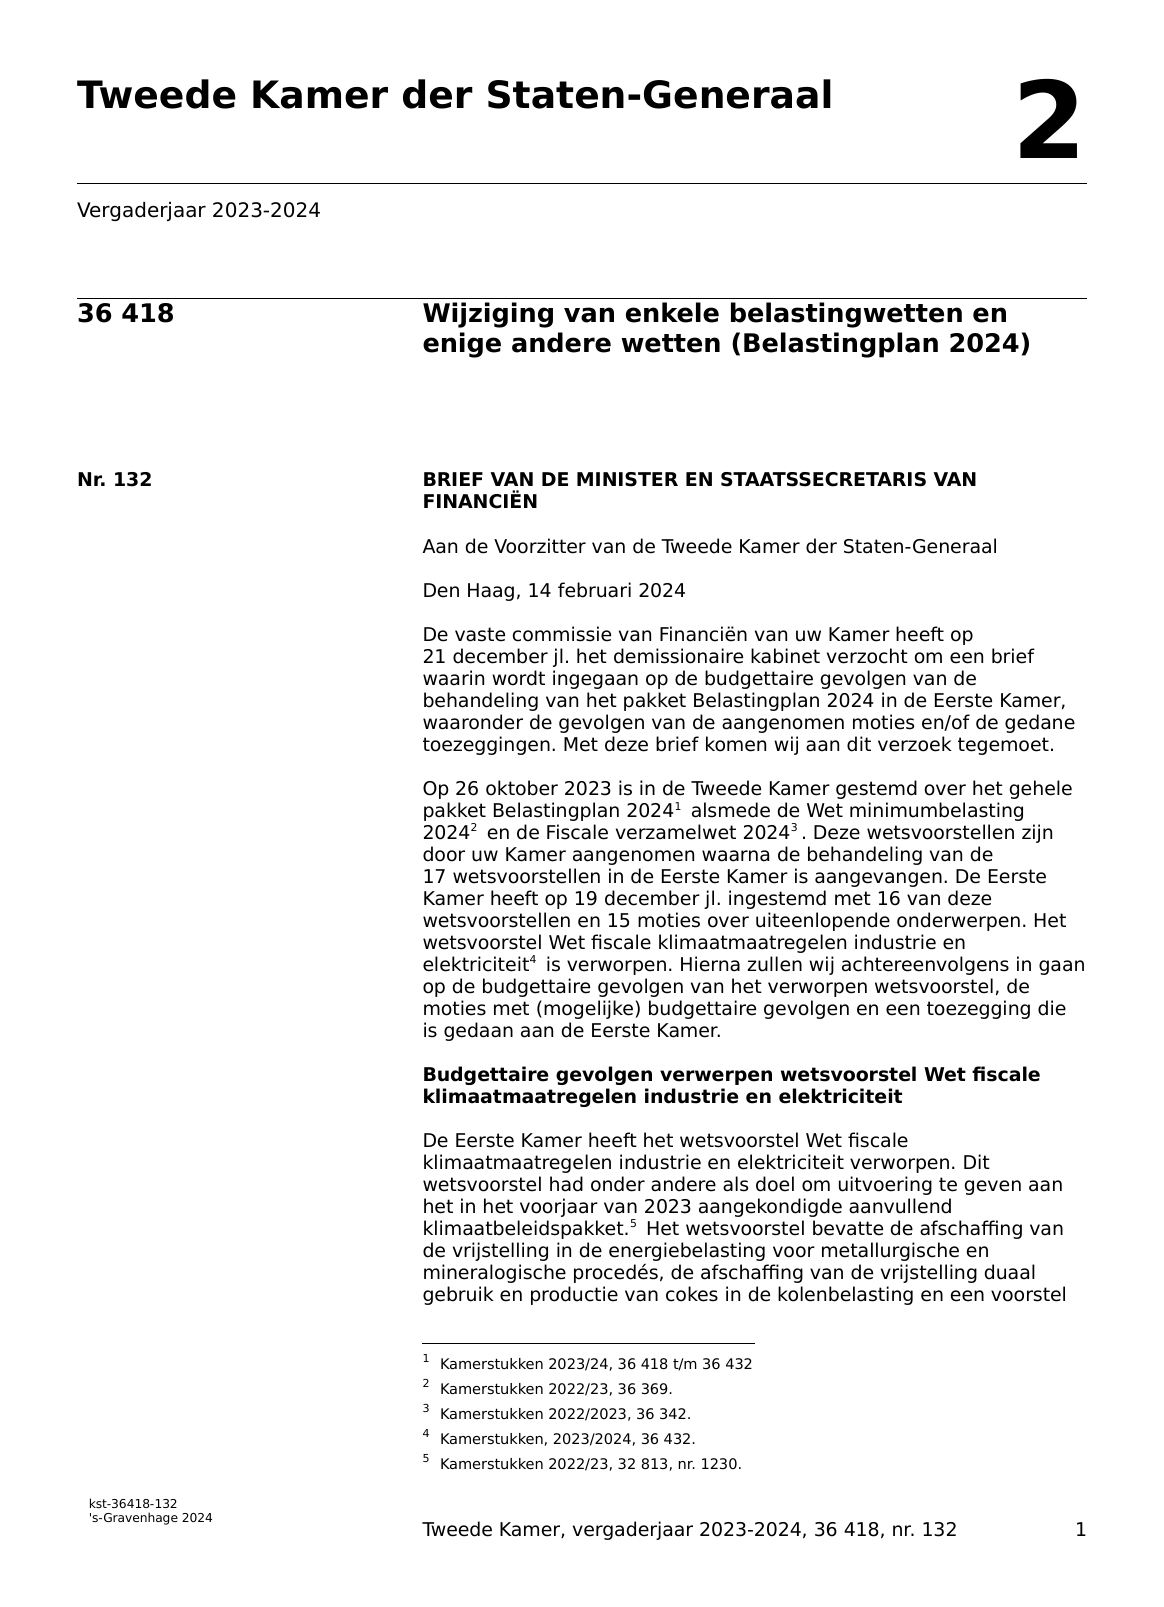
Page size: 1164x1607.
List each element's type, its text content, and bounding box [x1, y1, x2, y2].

text Aan de Voorzitter van de Tweede Kamer der Staten-Generaal [422, 536, 1087, 557]
text Op 26 oktober 2023 is in de Tweede Kamer gestemd over het gehele pakket Belastingplan 2024 alsmede de Wet minimumbelasting 2024 en de Fiscale verzamelwet 2024. Deze wetsvoorstellen zijn door uw Kamer aangenomen waarna de behandeling van de 17 wetsvoorstellen in de Eerste Kamer is aangevangen. De Eerste Kamer heeft op 19 december jl. ingestemd met 16 van deze wetsvoorstellen en 15 moties over uiteenlopende onderwerpen. Het wetsvoorstel Wet fiscale klimaatmaatregelen industrie en elektriciteit is verworpen. Hierna zullen wij achtereenvolgens in gaan op de budgettaire gevolgen van het verworpen wetsvoorstel, de moties met (mogelijke) budgettaire gevolgen en een toezegging die is gedaan aan de Eerste Kamer. [422, 778, 1087, 1042]
text Kamerstukken, 2023/2024, 36 432. [422, 1427, 1087, 1449]
text De Eerste Kamer heeft het wetsvoorstel Wet fiscale klimaatmaatregelen industrie en elektriciteit verworpen. Dit wetsvoorstel had onder andere als doel om uitvoering te geven aan het in het voorjaar van 2023 aangekondigde aanvullend klimaatbeleidspakket. Het wetsvoorstel bevatte de afschaffing van de vrijstelling in de energiebelasting voor metallurgische en mineralogische procedés, de afschaffing van de vrijstelling duaal gebruik en productie van cokes in de kolenbelasting en een voorstel [422, 1130, 1087, 1306]
table_header 2 [886, 59, 1087, 183]
text kst-36418-132 [88, 1497, 323, 1511]
text Kamerstukken 2022/23, 36 369. [422, 1377, 1087, 1399]
text Kamerstukken 2023/24, 36 418 t/m 36 432 [422, 1352, 1087, 1374]
table_cell Vergaderjaar 2023-2024 [77, 184, 1087, 298]
text De vaste commissie van Financiën van uw Kamer heeft op 21 december jl. het demissionaire kabinet verzocht om een brief waarin wordt ingegaan op de budgettaire gevolgen van de behandeling van het pakket Belastingplan 2024 in de Eerste Kamer, waaronder de gevolgen van de aangenomen moties en/of de gedane toezeggingen. Met deze brief komen wij aan dit verzoek tegemoet. [422, 624, 1087, 756]
text Kamerstukken 2022/23, 32 813, nr. 1230. [422, 1452, 1087, 1474]
subtitle Nr. 132 BRIEF VAN DE MINISTER EN STAATSSECRETARIS VAN FINANCIËN [77, 469, 1087, 513]
text Den Haag, 14 februari 2024 [422, 580, 1087, 602]
text 's-Gravenhage 2024 [88, 1511, 323, 1525]
table_header Tweede Kamer der Staten-Generaal [77, 59, 886, 183]
subtitle 36 418 Wijziging van enkele belastingwetten en enige andere wetten (Belastingplan 2024) [77, 299, 1087, 358]
subtitle Budgettaire gevolgen verwerpen wetsvoorstel Wet fiscale klimaatmaatregelen industrie en elektriciteit [422, 1064, 1087, 1108]
text Kamerstukken 2022/2023, 36 342. [422, 1402, 1087, 1424]
